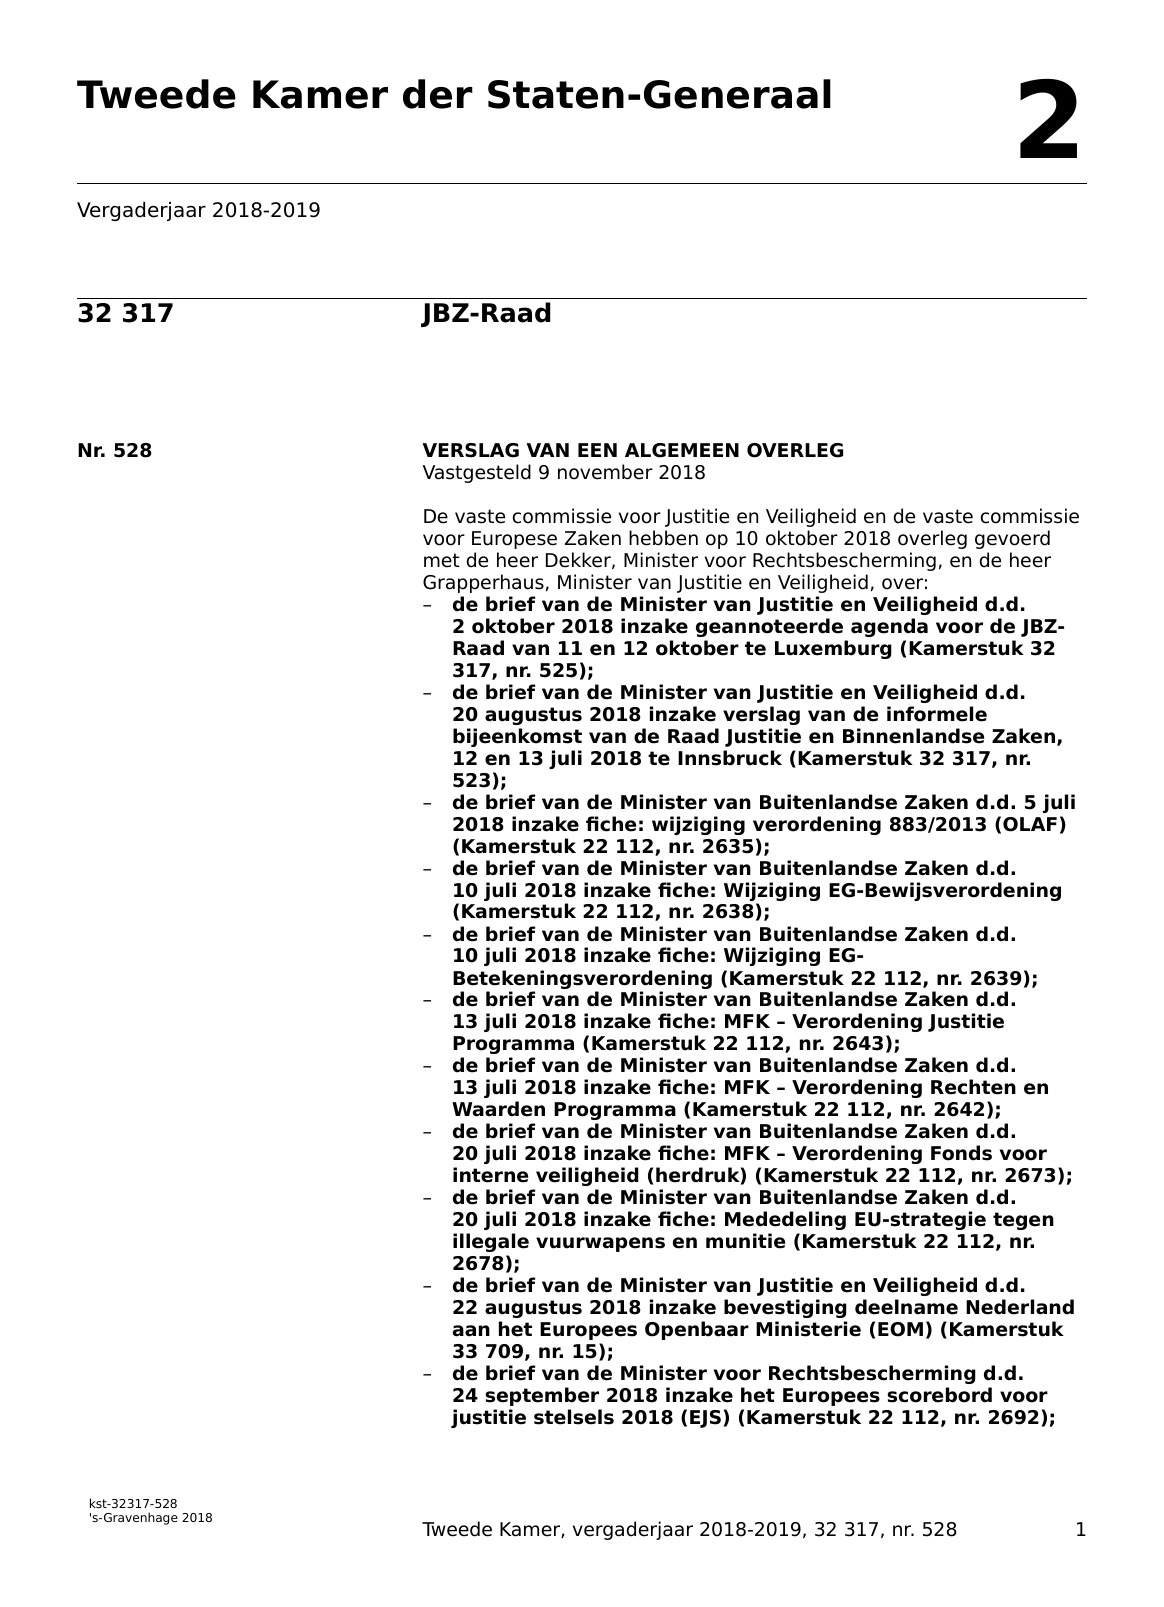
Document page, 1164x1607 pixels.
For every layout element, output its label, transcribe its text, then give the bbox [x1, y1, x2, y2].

text – de brief van de Minister van Justitie en Veiligheid d.d. 2 oktober 2018 inzake geannoteerde agenda voor de JBZ-Raad van 11 en 12 oktober te Luxemburg (Kamerstuk 32 317, nr. 525); [422, 594, 1087, 682]
text 's-Gravenhage 2018 [88, 1511, 323, 1525]
text – de brief van de Minister van Justitie en Veiligheid d.d. 22 augustus 2018 inzake bevestiging deelname Nederland aan het Europees Openbaar Ministerie (EOM) (Kamerstuk 33 709, nr. 15); [422, 1275, 1087, 1363]
text – de brief van de Minister van Buitenlandse Zaken d.d. 10 juli 2018 inzake fiche: Wijziging EG-Bewijsverordening (Kamerstuk 22 112, nr. 2638); [422, 857, 1087, 923]
text – de brief van de Minister van Buitenlandse Zaken d.d. 13 juli 2018 inzake fiche: MFK – Verordening Rechten en Waarden Programma (Kamerstuk 22 112, nr. 2642); [422, 1055, 1087, 1121]
text – de brief van de Minister van Buitenlandse Zaken d.d. 5 juli 2018 inzake fiche: wijziging verordening 883/2013 (OLAF) (Kamerstuk 22 112, nr. 2635); [422, 792, 1087, 857]
text – de brief van de Minister van Buitenlandse Zaken d.d. 20 juli 2018 inzake fiche: MFK – Verordening Fonds voor interne veiligheid (herdruk) (Kamerstuk 22 112, nr. 2673); [422, 1121, 1087, 1187]
text – de brief van de Minister van Buitenlandse Zaken d.d. 20 juli 2018 inzake fiche: Mededeling EU-strategie tegen illegale vuurwapens en munitie (Kamerstuk 22 112, nr. 2678); [422, 1187, 1087, 1275]
text – de brief van de Minister van Justitie en Veiligheid d.d. 20 augustus 2018 inzake verslag van de informele bijeenkomst van de Raad Justitie en Binnenlandse Zaken, 12 en 13 juli 2018 te Innsbruck (Kamerstuk 32 317, nr. 523); [422, 682, 1087, 792]
text Vastgesteld 9 november 2018 [422, 462, 1087, 484]
text De vaste commissie voor Justitie en Veiligheid en de vaste commissie voor Europese Zaken hebben op 10 oktober 2018 overleg gevoerd met de heer Dekker, Minister voor Rechtsbescherming, en de heer Grapperhaus, Minister van Justitie en Veiligheid, over: [422, 506, 1087, 594]
text – de brief van de Minister voor Rechtsbescherming d.d. 24 september 2018 inzake het Europees scorebord voor justitie stelsels 2018 (EJS) (Kamerstuk 22 112, nr. 2692); [422, 1363, 1087, 1429]
table_cell Vergaderjaar 2018-2019 [77, 184, 1087, 298]
text – de brief van de Minister van Buitenlandse Zaken d.d. 10 juli 2018 inzake fiche: Wijziging EG-Betekeningsverordening (Kamerstuk 22 112, nr. 2639); [422, 923, 1087, 989]
subtitle 32 317 JBZ-Raad [77, 299, 1087, 329]
text – de brief van de Minister van Buitenlandse Zaken d.d. 13 juli 2018 inzake fiche: MFK – Verordening Justitie Programma (Kamerstuk 22 112, nr. 2643); [422, 989, 1087, 1055]
subtitle Nr. 528 VERSLAG VAN EEN ALGEMEEN OVERLEG [77, 440, 1087, 462]
text kst-32317-528 [88, 1497, 323, 1511]
table_header 2 [886, 59, 1087, 183]
table_header Tweede Kamer der Staten-Generaal [77, 59, 886, 183]
